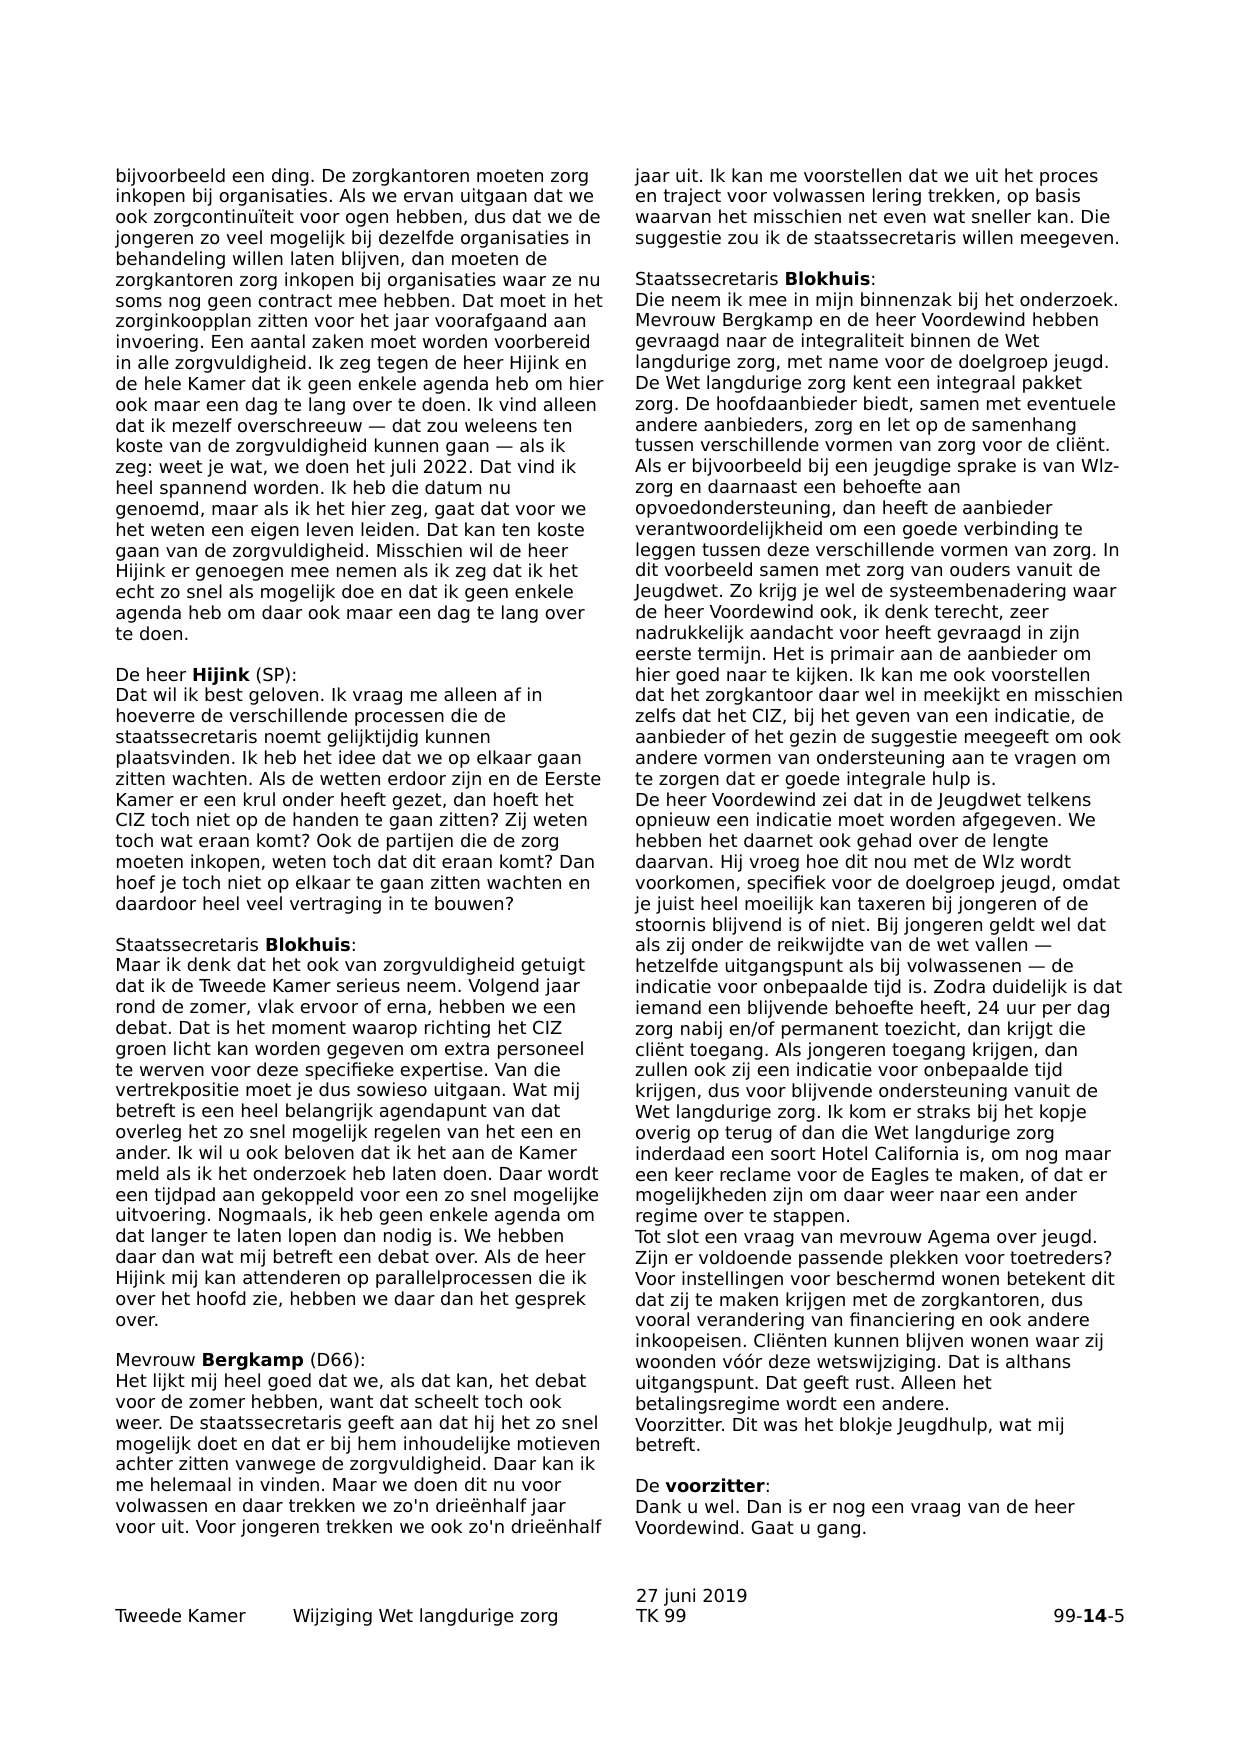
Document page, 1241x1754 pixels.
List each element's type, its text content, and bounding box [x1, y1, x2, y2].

text Dat wil ik best geloven. Ik vraag me alleen af in hoeverre de verschillende processen die de staatssecretaris noemt gelijktijdig kunnen plaatsvinden. Ik heb het idee dat we op elkaar gaan zitten wachten. Als de wetten erdoor zijn en de Eerste Kamer er een krul onder heeft gezet, dan hoeft het CIZ toch niet op de handen te gaan zitten? Zij weten toch wat eraan komt? Ook de partijen die de zorg moeten inkopen, weten toch dat dit eraan komt? Dan hoef je toch niet op elkaar te gaan zitten wachten en daardoor heel veel vertraging in te bouwen? [115, 685, 605, 914]
text De voorzitter: [635, 1476, 1125, 1497]
text Die neem ik mee in mijn binnenzak bij het onderzoek. [635, 289, 1125, 310]
text Dank u wel. Dan is er nog een vraag van de heer Voordewind. Gaat u gang. [635, 1497, 1125, 1538]
text Voorzitter. Dit was het blokje Jeugdhulp, wat mij betreft. [635, 1414, 1125, 1456]
text Staatssecretaris Blokhuis: [115, 934, 605, 955]
text Staatssecretaris Blokhuis: [635, 269, 1125, 289]
text Mevrouw Bergkamp en de heer Voordewind hebben gevraagd naar de integraliteit binnen de Wet langdurige zorg, met name voor de doelgroep jeugd. De Wet langdurige zorg kent een integraal pakket zorg. De hoofdaanbieder biedt, samen met eventuele andere aanbieders, zorg en let op de samenhang tussen verschillende vormen van zorg voor de cliënt. Als er bijvoorbeeld bij een jeugdige sprake is van Wlz-zorg en daarnaast een behoefte aan opvoedondersteuning, dan heeft de aanbieder verantwoordelijkheid om een goede verbinding te leggen tussen deze verschillende vormen van zorg. In dit voorbeeld samen met zorg van ouders vanuit de Jeugdwet. Zo krijg je wel de systeembenadering waar de heer Voordewind ook, ik denk terecht, zeer nadrukkelijk aandacht voor heeft gevraagd in zijn eerste termijn. Het is primair aan de aanbieder om hier goed naar te kijken. Ik kan me ook voorstellen dat het zorgkantoor daar wel in meekijkt en misschien zelfs dat het CIZ, bij het geven van een indicatie, de aanbieder of het gezin de suggestie meegeeft om ook andere vormen van ondersteuning aan te vragen om te zorgen dat er goede integrale hulp is. [635, 310, 1125, 789]
text Maar ik denk dat het ook van zorgvuldigheid getuigt dat ik de Tweede Kamer serieus neem. Volgend jaar rond de zomer, vlak ervoor of erna, hebben we een debat. Dat is het moment waarop richting het CIZ groen licht kan worden gegeven om extra personeel te werven voor deze specifieke expertise. Van die vertrekpositie moet je dus sowieso uitgaan. Wat mij betreft is een heel belangrijk agendapunt van dat overleg het zo snel mogelijk regelen van het een en ander. Ik wil u ook beloven dat ik het aan de Kamer meld als ik het onderzoek heb laten doen. Daar wordt een tijdpad aan gekoppeld voor een zo snel mogelijke uitvoering. Nogmaals, ik heb geen enkele agenda om dat langer te laten lopen dan nodig is. We hebben daar dan wat mij betreft een debat over. Als de heer Hijink mij kan attenderen op parallelprocessen die ik over het hoofd zie, hebben we daar dan het gesprek over. [115, 955, 605, 1330]
text De heer Voordewind zei dat in de Jeugdwet telkens opnieuw een indicatie moet worden afgegeven. We hebben het daarnet ook gehad over de lengte daarvan. Hij vroeg hoe dit nou met de Wlz wordt voorkomen, specifiek voor de doelgroep jeugd, omdat je juist heel moeilijk kan taxeren bij jongeren of de stoornis blijvend is of niet. Bij jongeren geldt wel dat als zij onder de reikwijdte van de wet vallen — hetzelfde uitgangspunt als bij volwassenen — de indicatie voor onbepaalde tijd is. Zodra duidelijk is dat iemand een blijvende behoefte heeft, 24 uur per dag zorg nabij en/of permanent toezicht, dan krijgt die cliënt toegang. Als jongeren toegang krijgen, dan zullen ook zij een indicatie voor onbepaalde tijd krijgen, dus voor blijvende ondersteuning vanuit de Wet langdurige zorg. Ik kom er straks bij het kopje overig op terug of dan die Wet langdurige zorg inderdaad een soort Hotel California is, om nog maar een keer reclame voor de Eagles te maken, of dat er mogelijkheden zijn om daar weer naar een ander regime over te stappen. [635, 789, 1125, 1227]
text Het lijkt mij heel goed dat we, als dat kan, het debat voor de zomer hebben, want dat scheelt toch ook weer. De staatssecretaris geeft aan dat hij het zo snel mogelijk doet en dat er bij hem inhoudelijke motieven achter zitten vanwege de zorgvuldigheid. Daar kan ik me helemaal in vinden. Maar we doen dit nu voor volwassen en daar trekken we zo'n drieënhalf jaar voor uit. Voor jongeren trekken we ook zo'n drieënhalf [115, 1371, 605, 1537]
text Tot slot een vraag van mevrouw Agema over jeugd. Zijn er voldoende passende plekken voor toetreders? Voor instellingen voor beschermd wonen betekent dit dat zij te maken krijgen met de zorgkantoren, dus vooral verandering van financiering en ook andere inkoopeisen. Cliënten kunnen blijven wonen waar zij woonden vóór deze wetswijziging. Dat is althans uitgangspunt. Dat geeft rust. Alleen het betalingsregime wordt een andere. [635, 1227, 1125, 1414]
text Mevrouw Bergkamp (D66): [115, 1350, 605, 1371]
text jaar uit. Ik kan me voorstellen dat we uit het proces en traject voor volwassen lering trekken, op basis waarvan het misschien net even wat sneller kan. Die suggestie zou ik de staatssecretaris willen meegeven. [635, 165, 1125, 249]
text bijvoorbeeld een ding. De zorgkantoren moeten zorg inkopen bij organisaties. Als we ervan uitgaan dat we ook zorgcontinuïteit voor ogen hebben, dus dat we de jongeren zo veel mogelijk bij dezelfde organisaties in behandeling willen laten blijven, dan moeten de zorgkantoren zorg inkopen bij organisaties waar ze nu soms nog geen contract mee hebben. Dat moet in het zorginkoopplan zitten voor het jaar voorafgaand aan invoering. Een aantal zaken moet worden voorbereid in alle zorgvuldigheid. Ik zeg tegen de heer Hijink en de hele Kamer dat ik geen enkele agenda heb om hier ook maar een dag te lang over te doen. Ik vind alleen dat ik mezelf overschreeuw — dat zou weleens ten koste van de zorgvuldigheid kunnen gaan — als ik zeg: weet je wat, we doen het juli 2022. Dat vind ik heel spannend worden. Ik heb die datum nu genoemd, maar als ik het hier zeg, gaat dat voor we het weten een eigen leven leiden. Dat kan ten koste gaan van de zorgvuldigheid. Misschien wil de heer Hijink er genoegen mee nemen als ik zeg dat ik het echt zo snel als mogelijk doe en dat ik geen enkele agenda heb om daar ook maar een dag te lang over te doen. [115, 165, 605, 644]
text De heer Hijink (SP): [115, 664, 605, 685]
